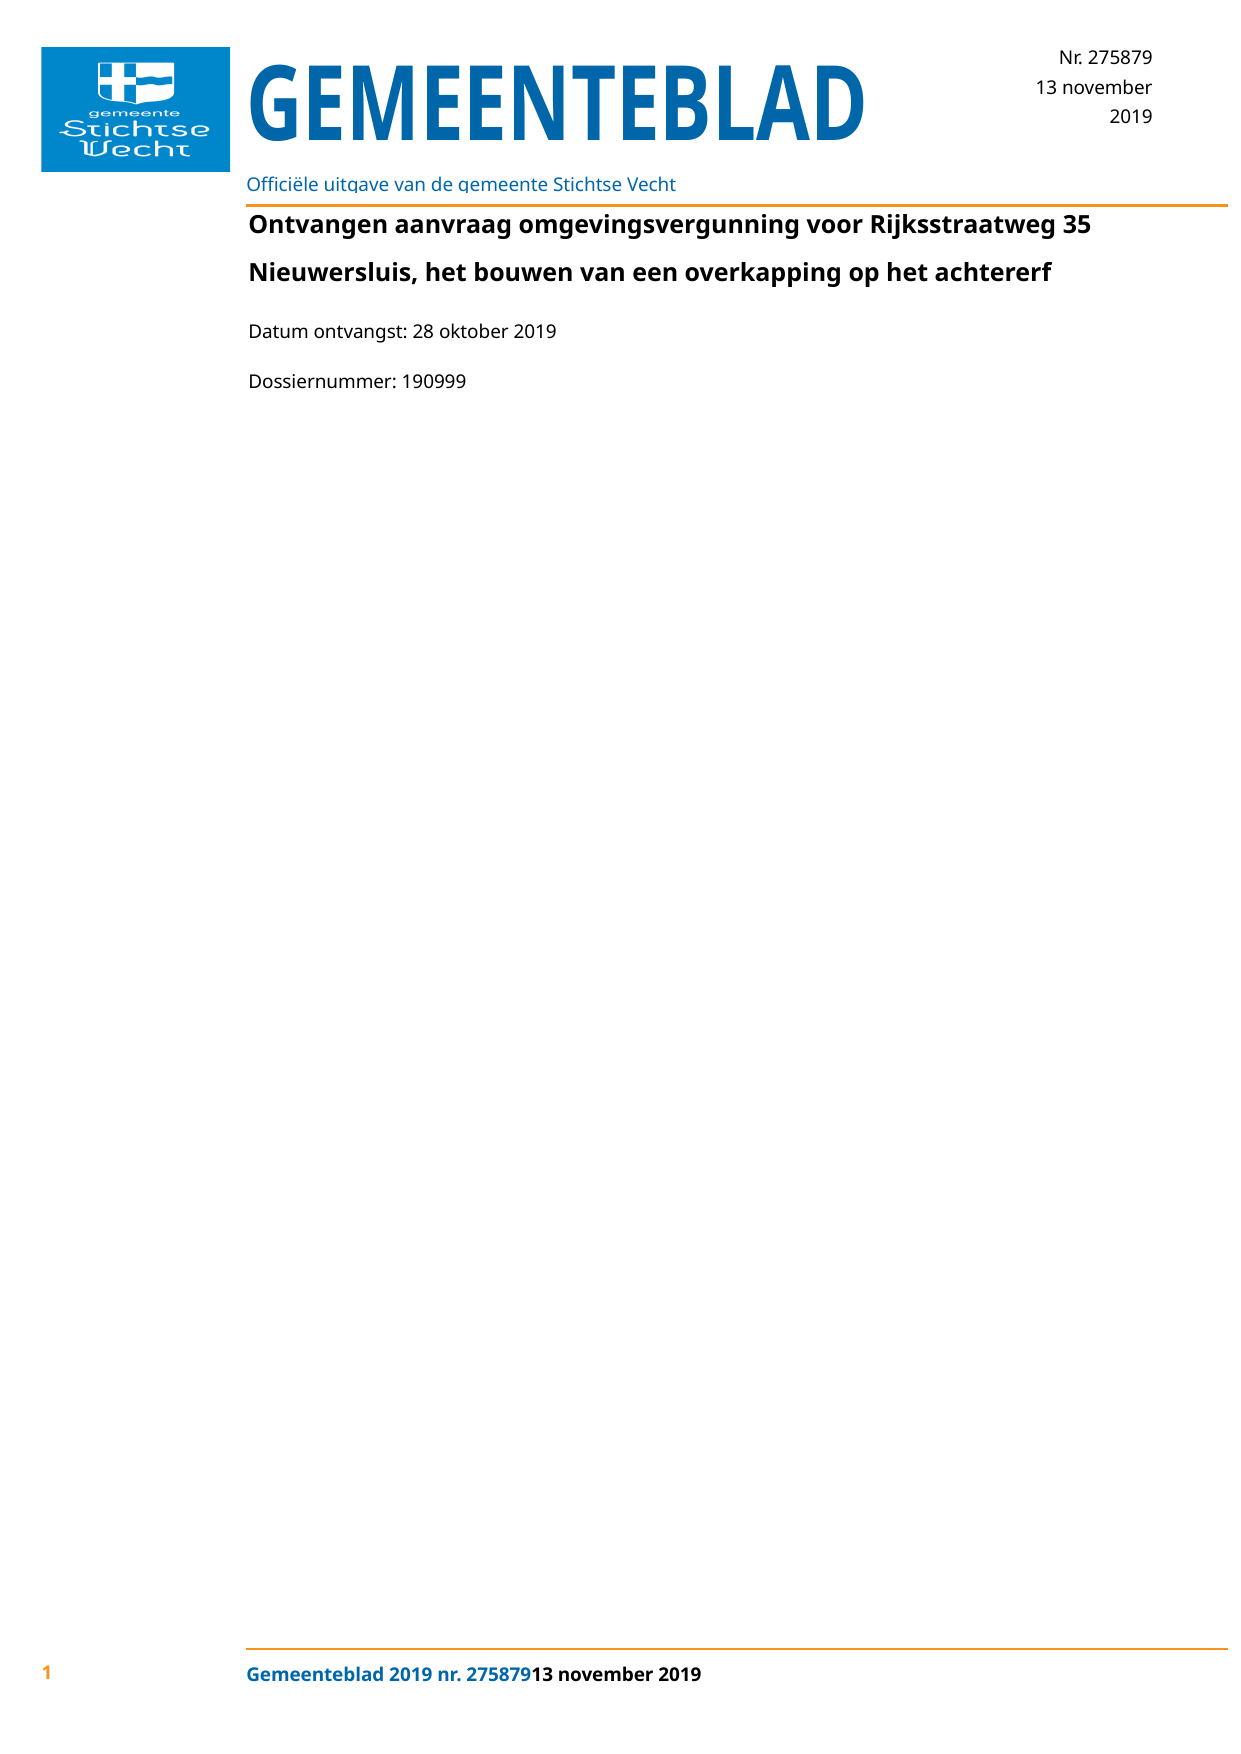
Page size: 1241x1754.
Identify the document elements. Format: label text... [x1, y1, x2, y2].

picture [137, 63, 174, 103]
picture [99, 63, 135, 101]
text Ontvangen aanvraag omgevingsvergunning voor Rijksstraatweg 35 Nieuwersluis, het bouwen van een overkapping op het achtererf [248, 207, 1152, 288]
text Dossiernummer: 190999 [248, 368, 1152, 394]
text Datum ontvangst: 28 oktober 2019 [248, 318, 1152, 344]
